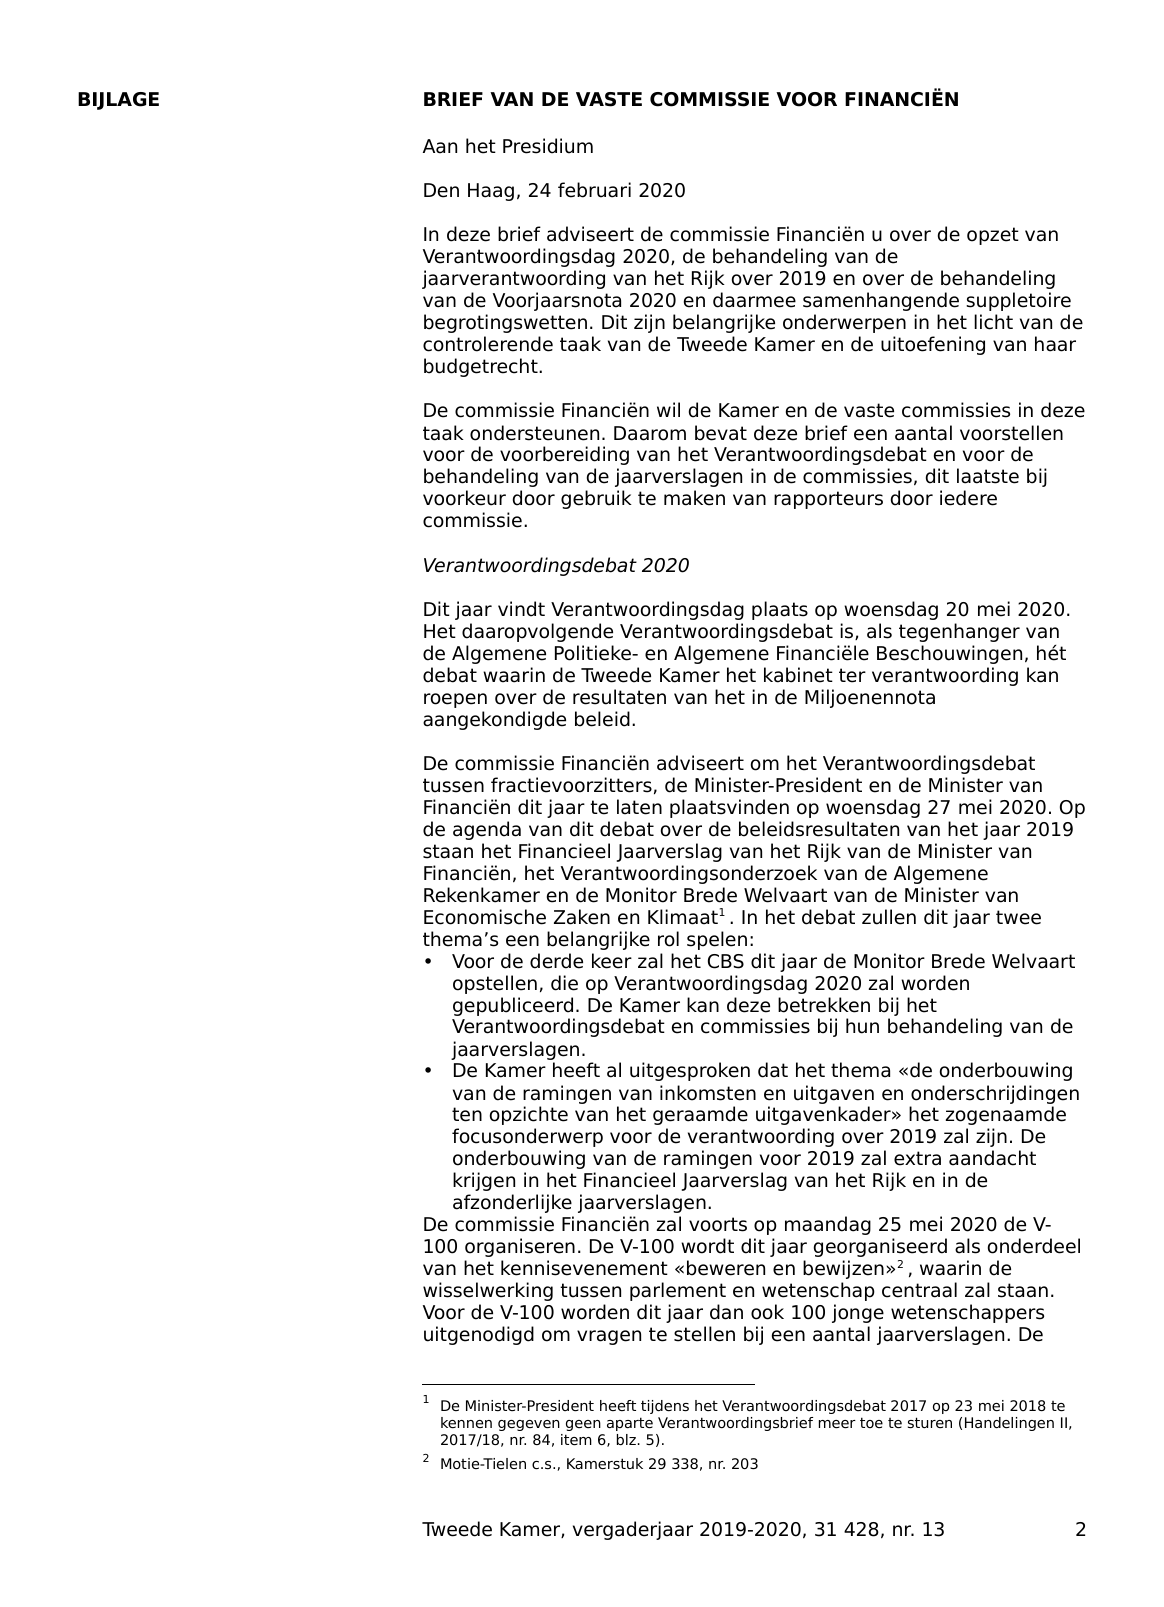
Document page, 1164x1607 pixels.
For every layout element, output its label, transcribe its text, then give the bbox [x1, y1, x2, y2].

text Aan het Presidium [422, 136, 1087, 158]
text Motie-Tielen c.s., Kamerstuk 29 338, nr. 203 [422, 1452, 1087, 1474]
text De Minister-President heeft tijdens het Verantwoordingsdebat 2017 op 23 mei 2018 te kennen gegeven geen aparte Verantwoordingsbrief meer toe te sturen (Handelingen II, 2017/18, nr. 84, item 6, blz. 5). [422, 1393, 1087, 1449]
text Dit jaar vindt Verantwoordingsdag plaats op woensdag 20 mei 2020. Het daaropvolgende Verantwoordingsdebat is, als tegenhanger van de Algemene Politieke- en Algemene Financiële Beschouwingen, hét debat waarin de Tweede Kamer het kabinet ter verantwoording kan roepen over de resultaten van het in de Miljoenennota aangekondigde beleid. [422, 599, 1087, 731]
text Den Haag, 24 februari 2020 [422, 180, 1087, 202]
text In deze brief adviseert de commissie Financiën u over de opzet van Verantwoordingsdag 2020, de behandeling van de jaarverantwoording van het Rijk over 2019 en over de behandeling van de Voorjaarsnota 2020 en daarmee samenhangende suppletoire begrotingswetten. Dit zijn belangrijke onderwerpen in het licht van de controlerende taak van de Tweede Kamer en de uitoefening van haar budgetrecht. [422, 224, 1087, 378]
text De commissie Financiën adviseert om het Verantwoordingsdebat tussen fractievoorzitters, de Minister-President en de Minister van Financiën dit jaar te laten plaatsvinden op woensdag 27 mei 2020. Op de agenda van dit debat over de beleidsresultaten van het jaar 2019 staan het Financieel Jaarverslag van het Rijk van de Minister van Financiën, het Verantwoordingsonderzoek van de Algemene Rekenkamer en de Monitor Brede Welvaart van de Minister van Economische Zaken en Klimaat. In het debat zullen dit jaar twee thema’s een belangrijke rol spelen: [422, 753, 1087, 951]
text De commissie Financiën zal voorts op maandag 25 mei 2020 de V-100 organiseren. De V-100 wordt dit jaar georganiseerd als onderdeel van het kennisevenement «beweren en bewijzen», waarin de wisselwerking tussen parlement en wetenschap centraal zal staan. Voor de V-100 worden dit jaar dan ook 100 jonge wetenschappers uitgenodigd om vragen te stellen bij een aantal jaarverslagen. De [422, 1214, 1087, 1346]
text • Voor de derde keer zal het CBS dit jaar de Monitor Brede Welvaart opstellen, die op Verantwoordingsdag 2020 zal worden gepubliceerd. De Kamer kan deze betrekken bij het Verantwoordingsdebat en commissies bij hun behandeling van de jaarverslagen. [422, 951, 1087, 1060]
subtitle Verantwoordingsdebat 2020 [422, 554, 1087, 576]
text • De Kamer heeft al uitgesproken dat het thema «de onderbouwing van de ramingen van inkomsten en uitgaven en onderschrijdingen ten opzichte van het geraamde uitgavenkader» het zogenaamde focusonderwerp voor de verantwoording over 2019 zal zijn. De onderbouwing van de ramingen voor 2019 zal extra aandacht krijgen in het Financieel Jaarverslag van het Rijk en in de afzonderlijke jaarverslagen. [422, 1060, 1087, 1214]
subtitle BIJLAGE BRIEF VAN DE VASTE COMMISSIE VOOR FINANCIËN [77, 89, 1087, 111]
text De commissie Financiën wil de Kamer en de vaste commissies in deze taak ondersteunen. Daarom bevat deze brief een aantal voorstellen voor de voorbereiding van het Verantwoordingsdebat en voor de behandeling van de jaarverslagen in de commissies, dit laatste bij voorkeur door gebruik te maken van rapporteurs door iedere commissie. [422, 400, 1087, 532]
